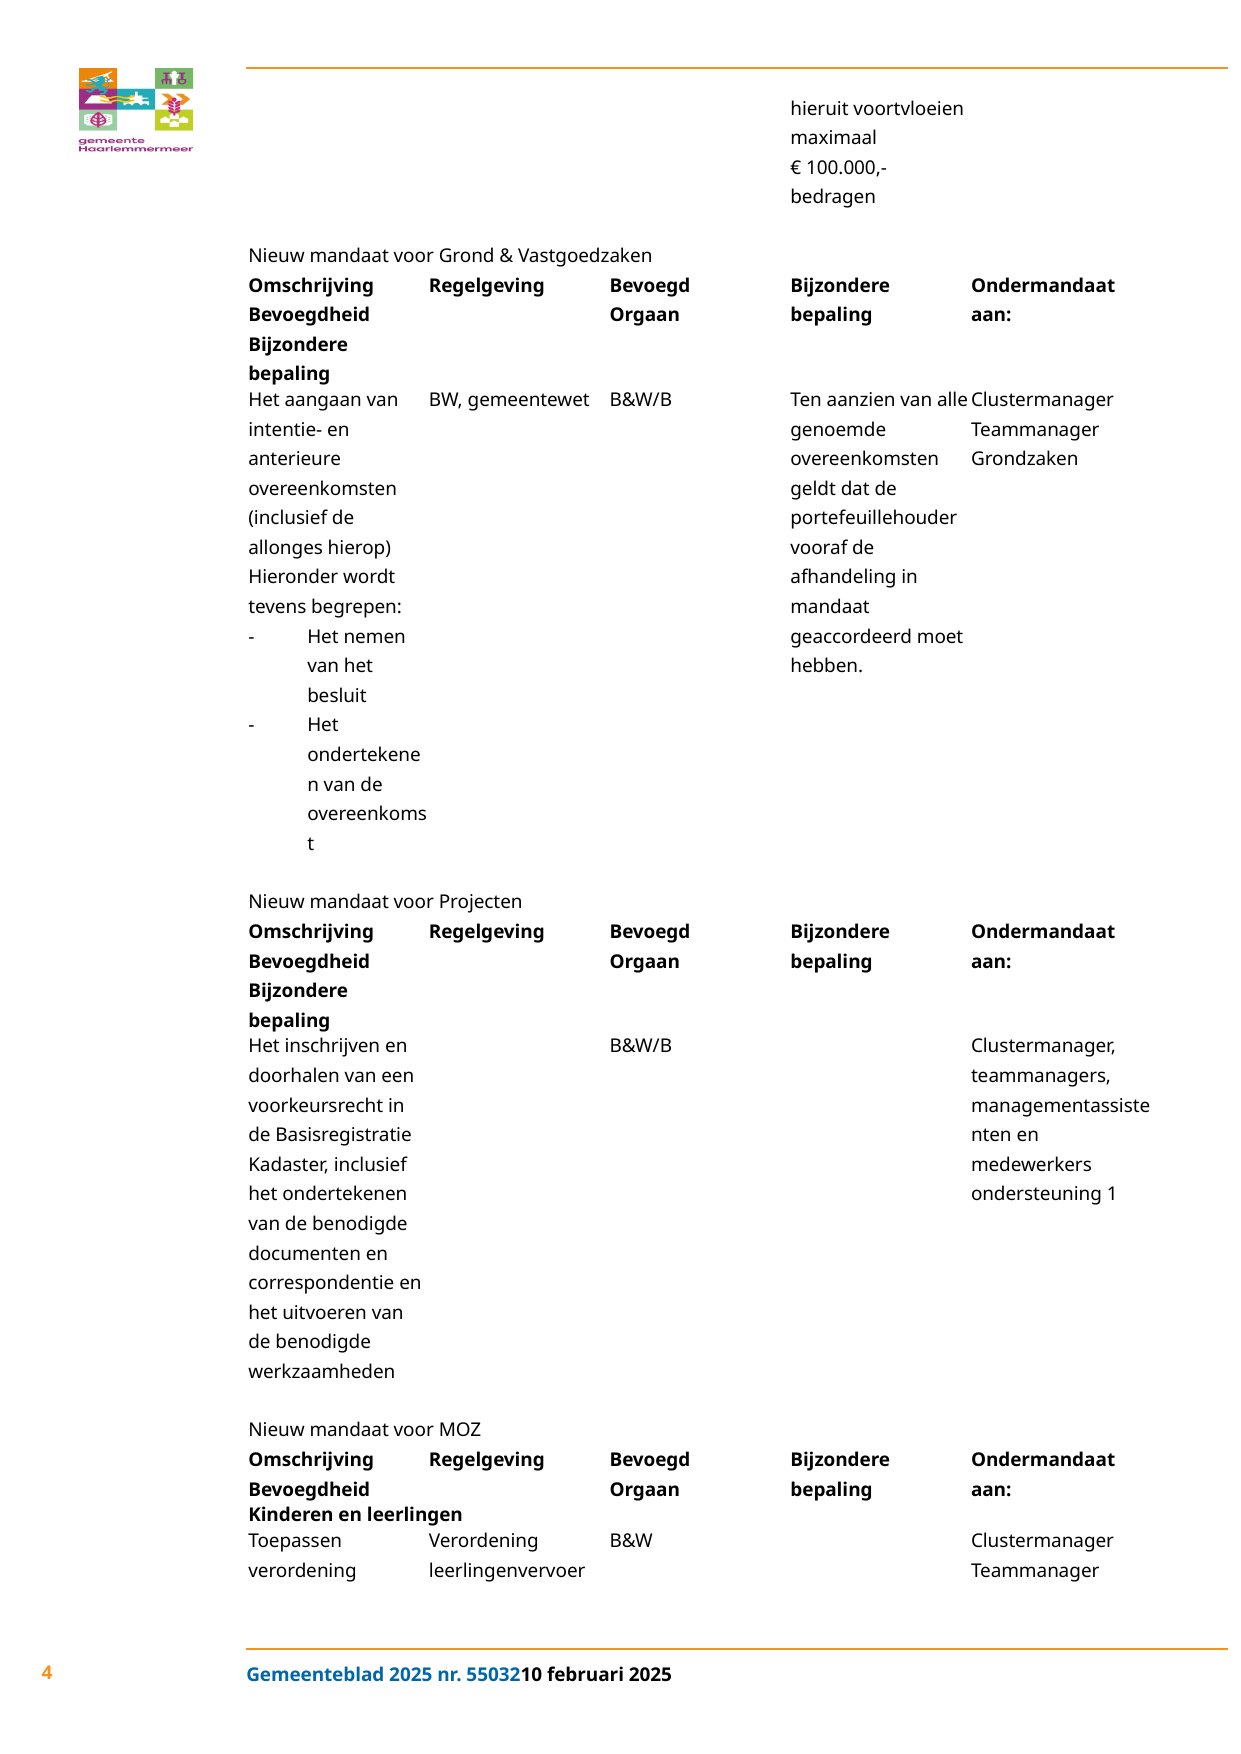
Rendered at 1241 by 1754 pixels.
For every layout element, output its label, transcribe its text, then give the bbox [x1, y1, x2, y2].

table_cell Ten aanzien van alle genoemde overeenkomsten geldt dat de portefeuillehouder vooraf de afhandeling in mandaat geaccordeerd moet hebben. [790, 386, 971, 856]
table_cell B&W/B [609, 1033, 790, 1384]
table_header Omschrijving Bevoegdheid Bijzondere bepaling [248, 918, 429, 1033]
table_cell B&W/B [609, 386, 790, 856]
table_header Regelgeving [429, 918, 609, 1033]
table_cell Het inschrijven en doorhalen van een voorkeursrecht in de Basisregistratie Kadaster, inclusief het ondertekenen van de benodigde documenten en correspondentie en het uitvoeren van de benodigde werkzaamheden [248, 1033, 429, 1384]
table_header Bijzondere bepaling [790, 1446, 971, 1502]
text Nieuw mandaat voor Projecten [248, 888, 1152, 914]
table_header Bevoegd Orgaan [609, 272, 790, 386]
picture [41, 47, 231, 172]
table_cell [609, 95, 790, 209]
table_cell hieruit voortvloeien maximaal € 100.000,- bedragen [790, 95, 971, 209]
table_header Bevoegd Orgaan [609, 918, 790, 1033]
table_cell B&W [609, 1528, 790, 1583]
table_cell [429, 1033, 609, 1384]
table_cell Clustermanager, teammanagers, managementassistenten en medewerkers ondersteuning 1 [971, 1033, 1152, 1384]
text Nieuw mandaat voor MOZ [248, 1417, 1152, 1442]
table_cell [790, 1528, 971, 1583]
table_header Bijzondere bepaling [790, 918, 971, 1033]
table_cell Kinderen en leerlingen [248, 1502, 1152, 1527]
table_header Bevoegd Orgaan [609, 1446, 790, 1502]
table_header Bijzondere bepaling [790, 272, 971, 386]
text Nieuw mandaat voor Grond & Vastgoedzaken [248, 242, 1152, 268]
table_cell [790, 1033, 971, 1384]
table_header Ondermandaat aan: [971, 272, 1152, 386]
table_header Omschrijving Bevoegdheid Bijzondere bepaling [248, 272, 429, 386]
table_header Ondermandaat aan: [971, 1446, 1152, 1502]
table_header Omschrijving Bevoegdheid [248, 1446, 429, 1502]
table_cell [429, 95, 609, 209]
table_header Regelgeving [429, 272, 609, 386]
table_cell [248, 95, 429, 209]
table_cell Toepassen verordening [248, 1528, 429, 1583]
table_cell Clustermanager Teammanager Grondzaken [971, 386, 1152, 856]
table_cell Verordening leerlingenvervoer [429, 1528, 609, 1583]
table_header Regelgeving [429, 1446, 609, 1502]
table_cell [971, 95, 1152, 209]
table_cell Clustermanager Teammanager [971, 1528, 1152, 1583]
table_header Ondermandaat aan: [971, 918, 1152, 1033]
table_cell BW, gemeentewet [429, 386, 609, 856]
table_cell Het aangaan van intentie- en anterieure overeenkomsten (inclusief de allonges hierop) Hieronder wordt tevens begrepen: Het nemen van het besluit Het ondertekenen van de overeenkomst [248, 386, 429, 856]
